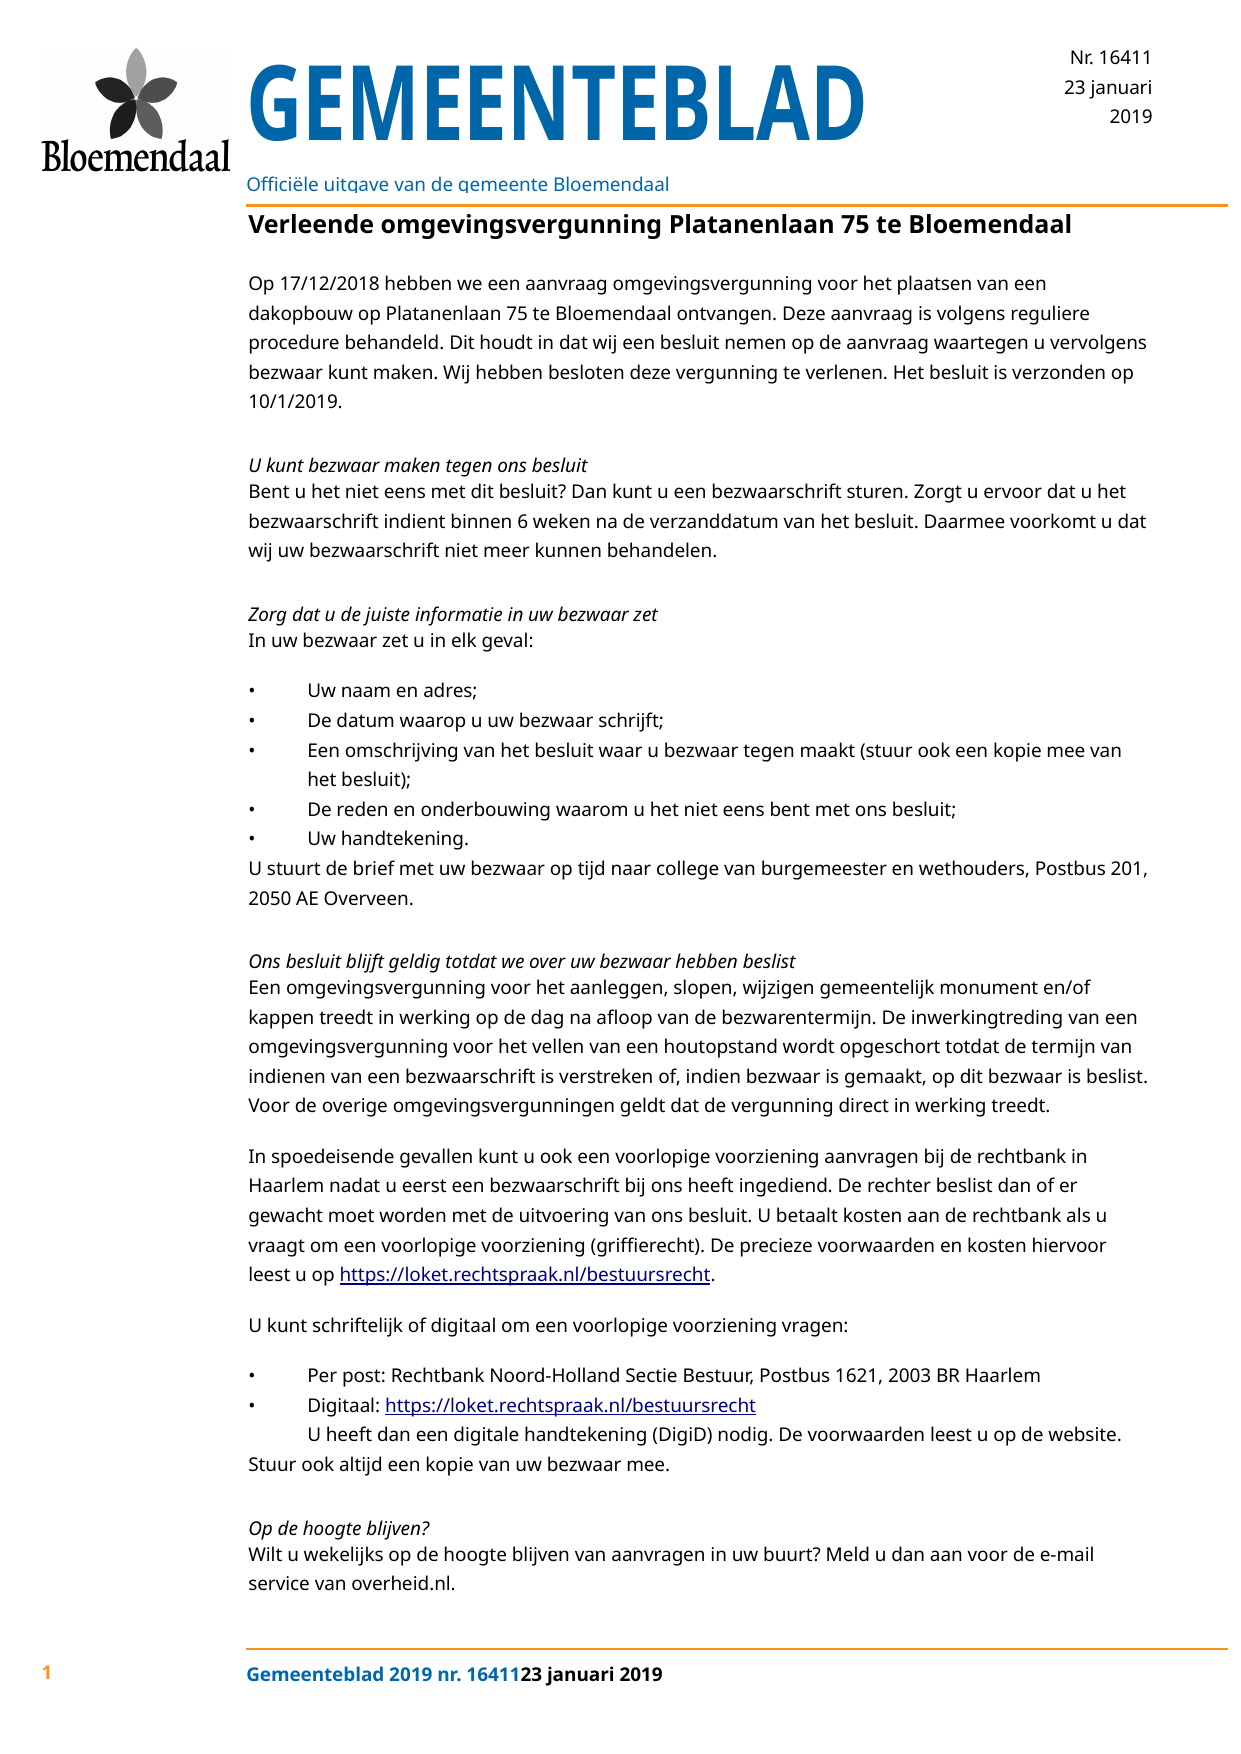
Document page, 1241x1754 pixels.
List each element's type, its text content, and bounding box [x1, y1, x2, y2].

text In uw bezwaar zet u in elk geval: [248, 627, 1152, 653]
list Een omschrijving van het besluit waar u bezwaar tegen maakt (stuur ook een kopie mee van het besluit); [248, 737, 1152, 792]
text U stuurt de brief met uw bezwaar op tijd naar college van burgemeester en wethouders, Postbus 201, 2050 AE Overveen. [248, 855, 1152, 910]
text Verleende omgevingsvergunning Platanenlaan 75 te Bloemendaal [248, 207, 1152, 241]
list De datum waarop u uw bezwaar schrijft; [248, 707, 1152, 733]
text Bent u het niet eens met dit besluit? Dan kunt u een bezwaarschrift sturen. Zorgt u ervoor dat u het bezwaarschrift indient binnen 6 weken na de verzanddatum van het besluit. Daarmee voorkomt u dat wij uw bezwaarschrift niet meer kunnen behandelen. [248, 478, 1152, 563]
text Op de hoogte blijven? [248, 1515, 1152, 1541]
picture [41, 47, 231, 172]
text U kunt schriftelijk of digitaal om een voorlopige voorziening vragen: [248, 1312, 1152, 1338]
list U heeft dan een digitale handtekening (DigiD) nodig. De voorwaarden leest u op de website. [248, 1421, 1152, 1447]
list Digitaal: https://loket.rechtspraak.nl/bestuursrecht [248, 1392, 1152, 1418]
text U kunt bezwaar maken tegen ons besluit [248, 453, 1152, 478]
list Uw handtekening. [248, 826, 1152, 851]
list De reden en onderbouwing waarom u het niet eens bent met ons besluit; [248, 796, 1152, 822]
list Uw naam en adres; [248, 678, 1152, 703]
text Op 17/12/2018 hebben we een aanvraag omgevingsvergunning voor het plaatsen van een dakopbouw op Platanenlaan 75 te Bloemendaal ontvangen. Deze aanvraag is volgens reguliere procedure behandeld. Dit houdt in dat wij een besluit nemen op de aanvraag waartegen u vervolgens bezwaar kunt maken. Wij hebben besloten deze vergunning te verlenen. Het besluit is verzonden op 10/1/2019. [248, 270, 1152, 414]
text Stuur ook altijd een kopie van uw bezwaar mee. [248, 1451, 1152, 1477]
text Wilt u wekelijks op de hoogte blijven van aanvragen in uw buurt? Meld u dan aan voor de e-mail service van overheid.nl. [248, 1541, 1152, 1596]
text Ons besluit blijft geldig totdat we over uw bezwaar hebben beslist [248, 949, 1152, 974]
text In spoedeisende gevallen kunt u ook een voorlopige voorziening aanvragen bij de rechtbank in Haarlem nadat u eerst een bezwaarschrift bij ons heeft ingediend. De rechter beslist dan of er gewacht moet worden met de uitvoering van ons besluit. U betaalt kosten aan de rechtbank als u vraagt om een voorlopige voorziening (griffierecht). De precieze voorwaarden en kosten hiervoor leest u op https://loket.rechtspraak.nl/bestuursrecht. [248, 1143, 1152, 1287]
text Zorg dat u de juiste informatie in uw bezwaar zet [248, 601, 1152, 627]
text Een omgevingsvergunning voor het aanleggen, slopen, wijzigen gemeentelijk monument en/of kappen treedt in werking op de dag na afloop van de bezwarentermijn. De inwerkingtreding van een omgevingsvergunning voor het vellen van een houtopstand wordt opgeschort totdat de termijn van indienen van een bezwaarschrift is verstreken of, indien bezwaar is gemaakt, op dit bezwaar is beslist. Voor de overige omgevingsvergunningen geldt dat de vergunning direct in werking treedt. [248, 974, 1152, 1118]
list Per post: Rechtbank Noord-Holland Sectie Bestuur, Postbus 1621, 2003 BR Haarlem [248, 1362, 1152, 1388]
